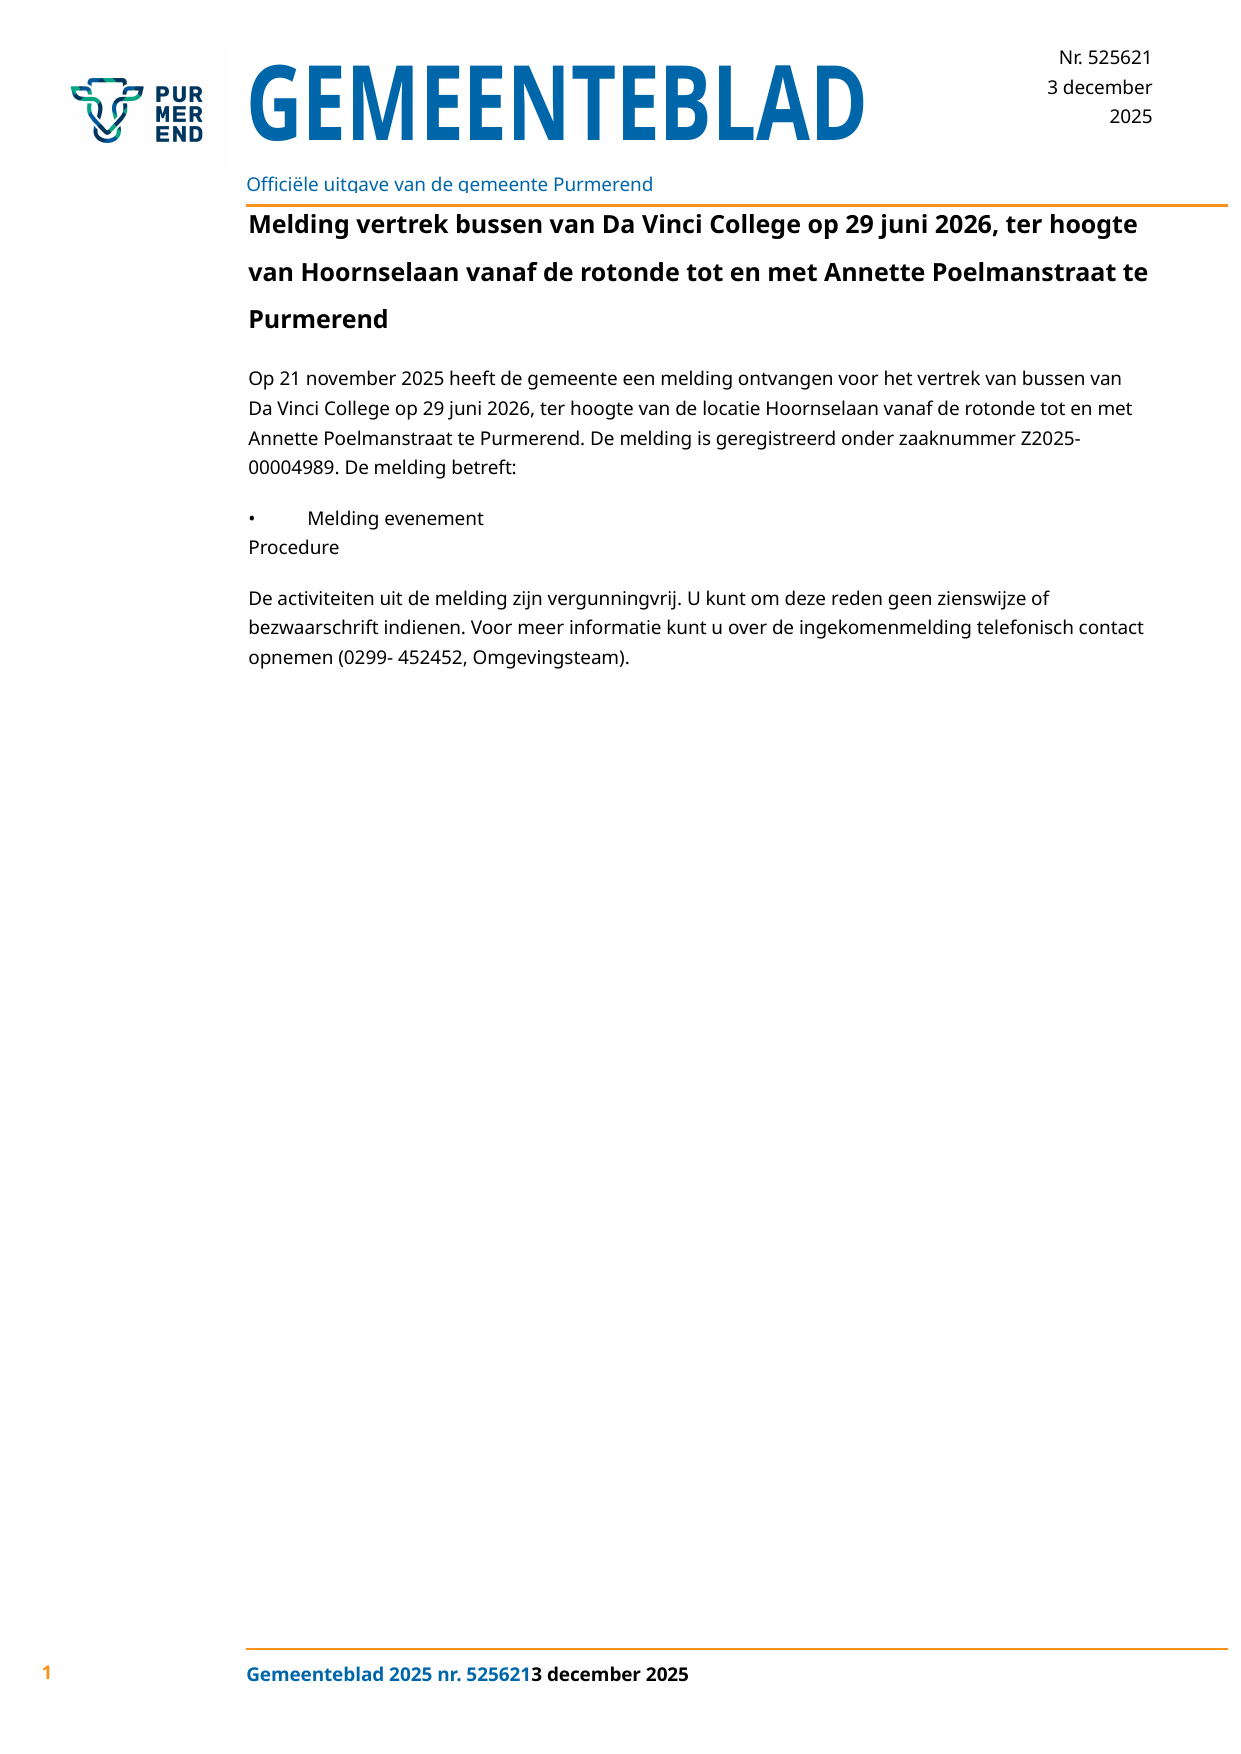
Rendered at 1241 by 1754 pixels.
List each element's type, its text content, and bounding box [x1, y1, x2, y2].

text Op 21 november 2025 heeft de gemeente een melding ontvangen voor het vertrek van bussen van Da Vinci College op 29 juni 2026, ter hoogte van de locatie Hoornselaan vanaf de rotonde tot en met Annette Poelmanstraat te Purmerend. De melding is geregistreerd onder zaaknummer Z2025-00004989. De melding betreft: [248, 366, 1152, 480]
picture [41, 47, 231, 172]
text Procedure [248, 534, 1152, 560]
list Melding evenement [248, 505, 1152, 530]
text De activiteiten uit de melding zijn vergunningvrij. U kunt om deze reden geen zienswijze of bezwaarschrift indienen. Voor meer informatie kunt u over de ingekomenmelding telefonisch contact opnemen (0299- 452452, Omgevingsteam). [248, 585, 1152, 669]
text Melding vertrek bussen van Da Vinci College op 29 juni 2026, ter hoogte van Hoornselaan vanaf de rotonde tot en met Annette Poelmanstraat te Purmerend [248, 207, 1152, 336]
